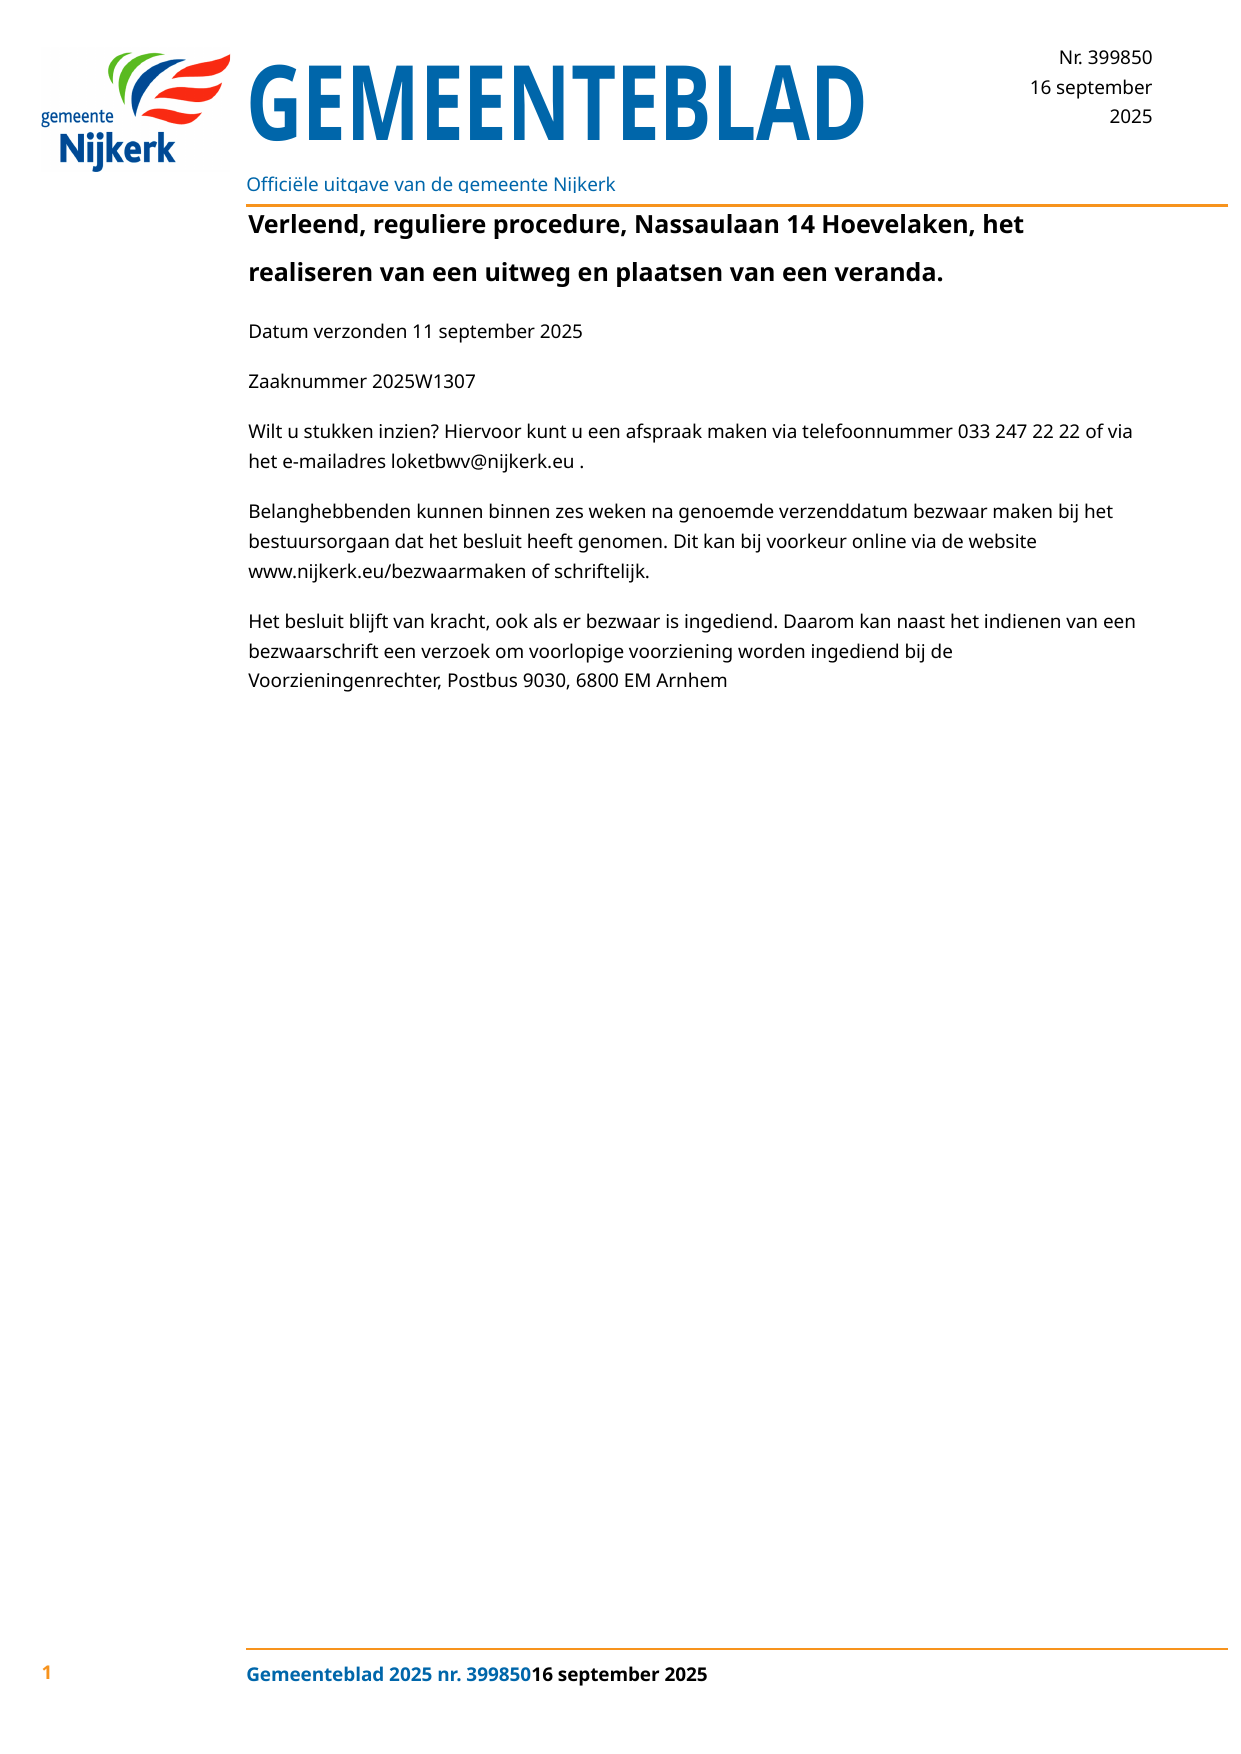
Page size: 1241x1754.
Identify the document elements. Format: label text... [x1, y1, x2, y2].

text Belanghebbenden kunnen binnen zes weken na genoemde verzenddatum bezwaar maken bij het bestuursorgaan dat het besluit heeft genomen. Dit kan bij voorkeur online via de website www.nijkerk.eu/bezwaarmaken of schriftelijk. [248, 499, 1152, 584]
text Wilt u stukken inzien? Hiervoor kunt u een afspraak maken via telefoonnummer 033 247 22 22 of via het e-mailadres loketbwv@nijkerk.eu . [248, 419, 1152, 474]
text Datum verzonden 11 september 2025 [248, 318, 1152, 344]
text Zaaknummer 2025W1307 [248, 368, 1152, 394]
text Het besluit blijft van kracht, ook als er bezwaar is ingediend. Daarom kan naast het indienen van een bezwaarschrift een verzoek om voorlopige voorziening worden ingediend bij de Voorzieningenrechter, Postbus 9030, 6800 EM Arnhem [248, 608, 1152, 693]
text Verleend, reguliere procedure, Nassaulaan 14 Hoevelaken, het realiseren van een uitweg en plaatsen van een veranda. [248, 207, 1152, 288]
picture [41, 47, 231, 172]
